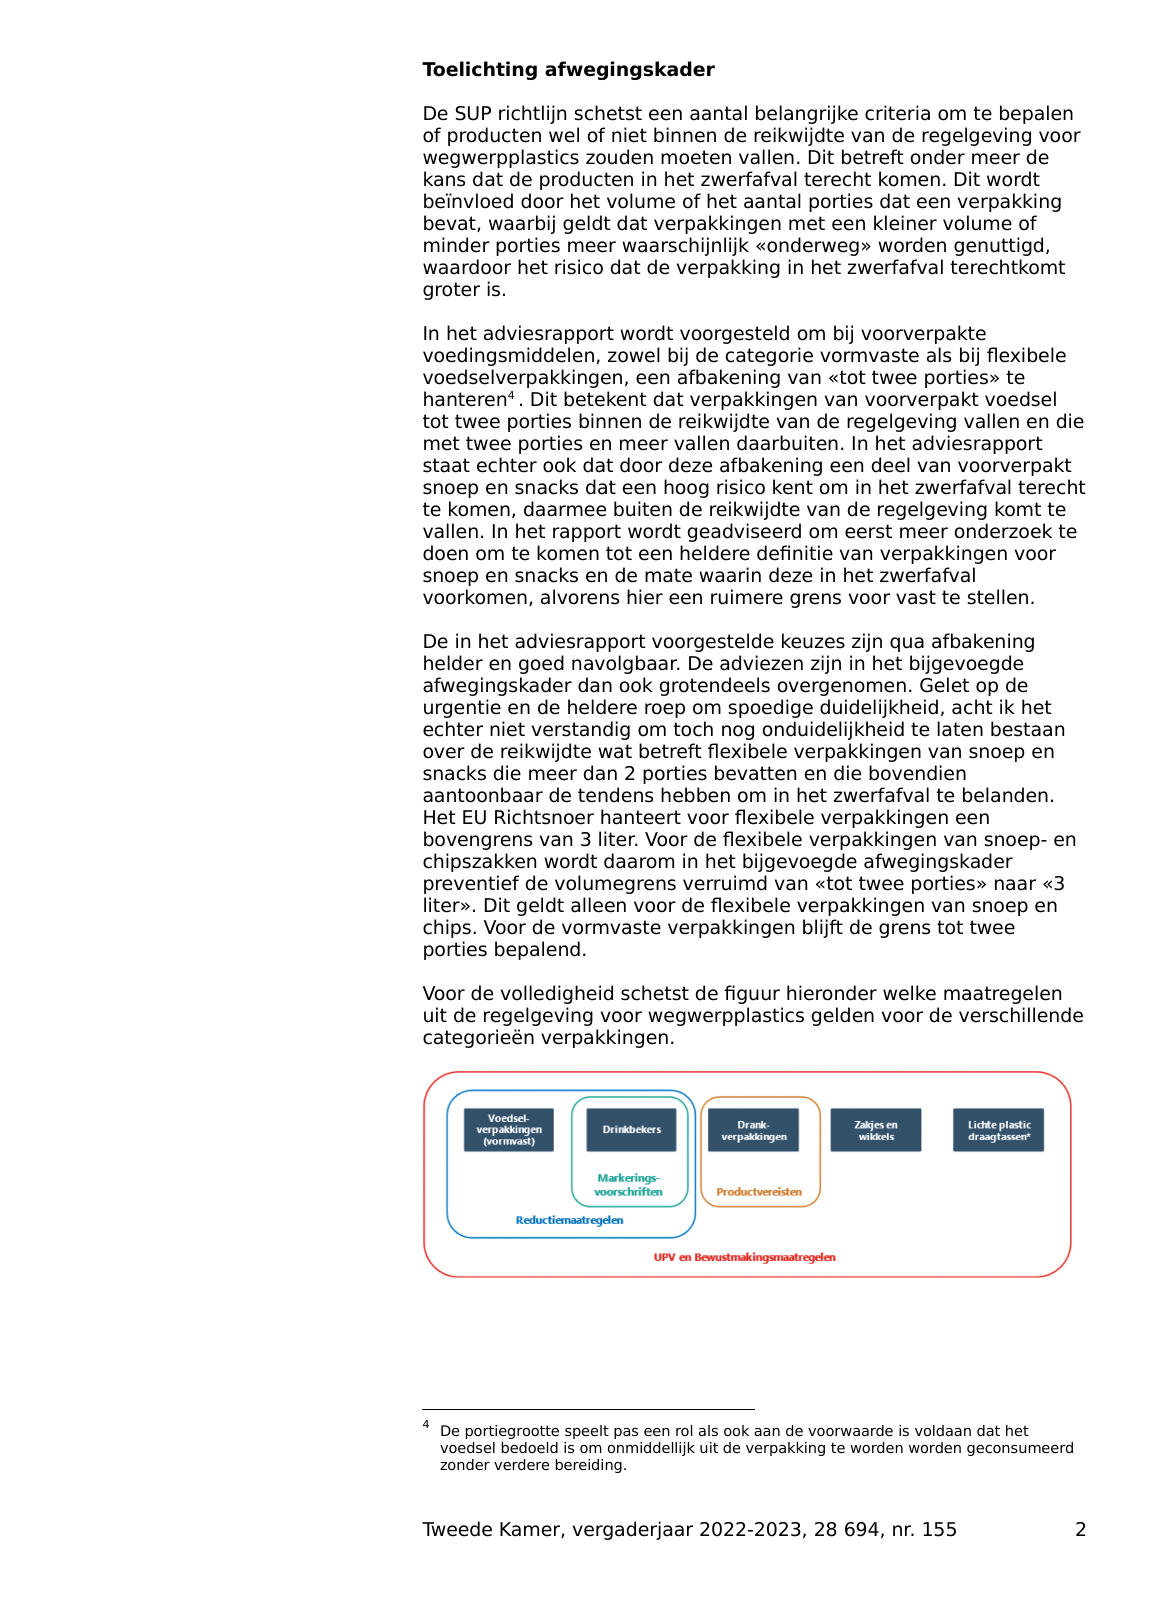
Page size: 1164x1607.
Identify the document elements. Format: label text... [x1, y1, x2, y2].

text De in het adviesrapport voorgestelde keuzes zijn qua afbakening helder en goed navolgbaar. De adviezen zijn in het bijgevoegde afwegingskader dan ook grotendeels overgenomen. Gelet op de urgentie en de heldere roep om spoedige duidelijkheid, acht ik het echter niet verstandig om toch nog onduidelijkheid te laten bestaan over de reikwijdte wat betreft flexibele verpakkingen van snoep en snacks die meer dan 2 porties bevatten en die bovendien aantoonbaar de tendens hebben om in het zwerfafval te belanden. Het EU Richtsnoer hanteert voor flexibele verpakkingen een bovengrens van 3 liter. Voor de flexibele verpakkingen van snoep- en chipszakken wordt daarom in het bijgevoegde afwegingskader preventief de volumegrens verruimd van «tot twee porties» naar «3 liter». Dit geldt alleen voor de flexibele verpakkingen van snoep en chips. Voor de vormvaste verpakkingen blijft de grens tot twee porties bepalend. [422, 631, 1087, 961]
picture [422, 1071, 1072, 1278]
text Voor de volledigheid schetst de figuur hieronder welke maatregelen uit de regelgeving voor wegwerpplastics gelden voor de verschillende categorieën verpakkingen. [422, 983, 1087, 1049]
text In het adviesrapport wordt voorgesteld om bij voorverpakte voedingsmiddelen, zowel bij de categorie vormvaste als bij flexibele voedselverpakkingen, een afbakening van «tot twee porties» te hanteren. Dit betekent dat verpakkingen van voorverpakt voedsel tot twee porties binnen de reikwijdte van de regelgeving vallen en die met twee porties en meer vallen daarbuiten. In het adviesrapport staat echter ook dat door deze afbakening een deel van voorverpakt snoep en snacks dat een hoog risico kent om in het zwerfafval terecht te komen, daarmee buiten de reikwijdte van de regelgeving komt te vallen. In het rapport wordt geadviseerd om eerst meer onderzoek te doen om te komen tot een heldere definitie van verpakkingen voor snoep en snacks en de mate waarin deze in het zwerfafval voorkomen, alvorens hier een ruimere grens voor vast te stellen. [422, 323, 1087, 609]
text De portiegrootte speelt pas een rol als ook aan de voorwaarde is voldaan dat het voedsel bedoeld is om onmiddellijk uit de verpakking te worden worden geconsumeerd zonder verdere bereiding. [422, 1418, 1087, 1474]
subtitle Toelichting afwegingskader [422, 59, 1087, 81]
text De SUP richtlijn schetst een aantal belangrijke criteria om te bepalen of producten wel of niet binnen de reikwijdte van de regelgeving voor wegwerpplastics zouden moeten vallen. Dit betreft onder meer de kans dat de producten in het zwerfafval terecht komen. Dit wordt beïnvloed door het volume of het aantal porties dat een verpakking bevat, waarbij geldt dat verpakkingen met een kleiner volume of minder porties meer waarschijnlijk «onderweg» worden genuttigd, waardoor het risico dat de verpakking in het zwerfafval terechtkomt groter is. [422, 103, 1087, 301]
